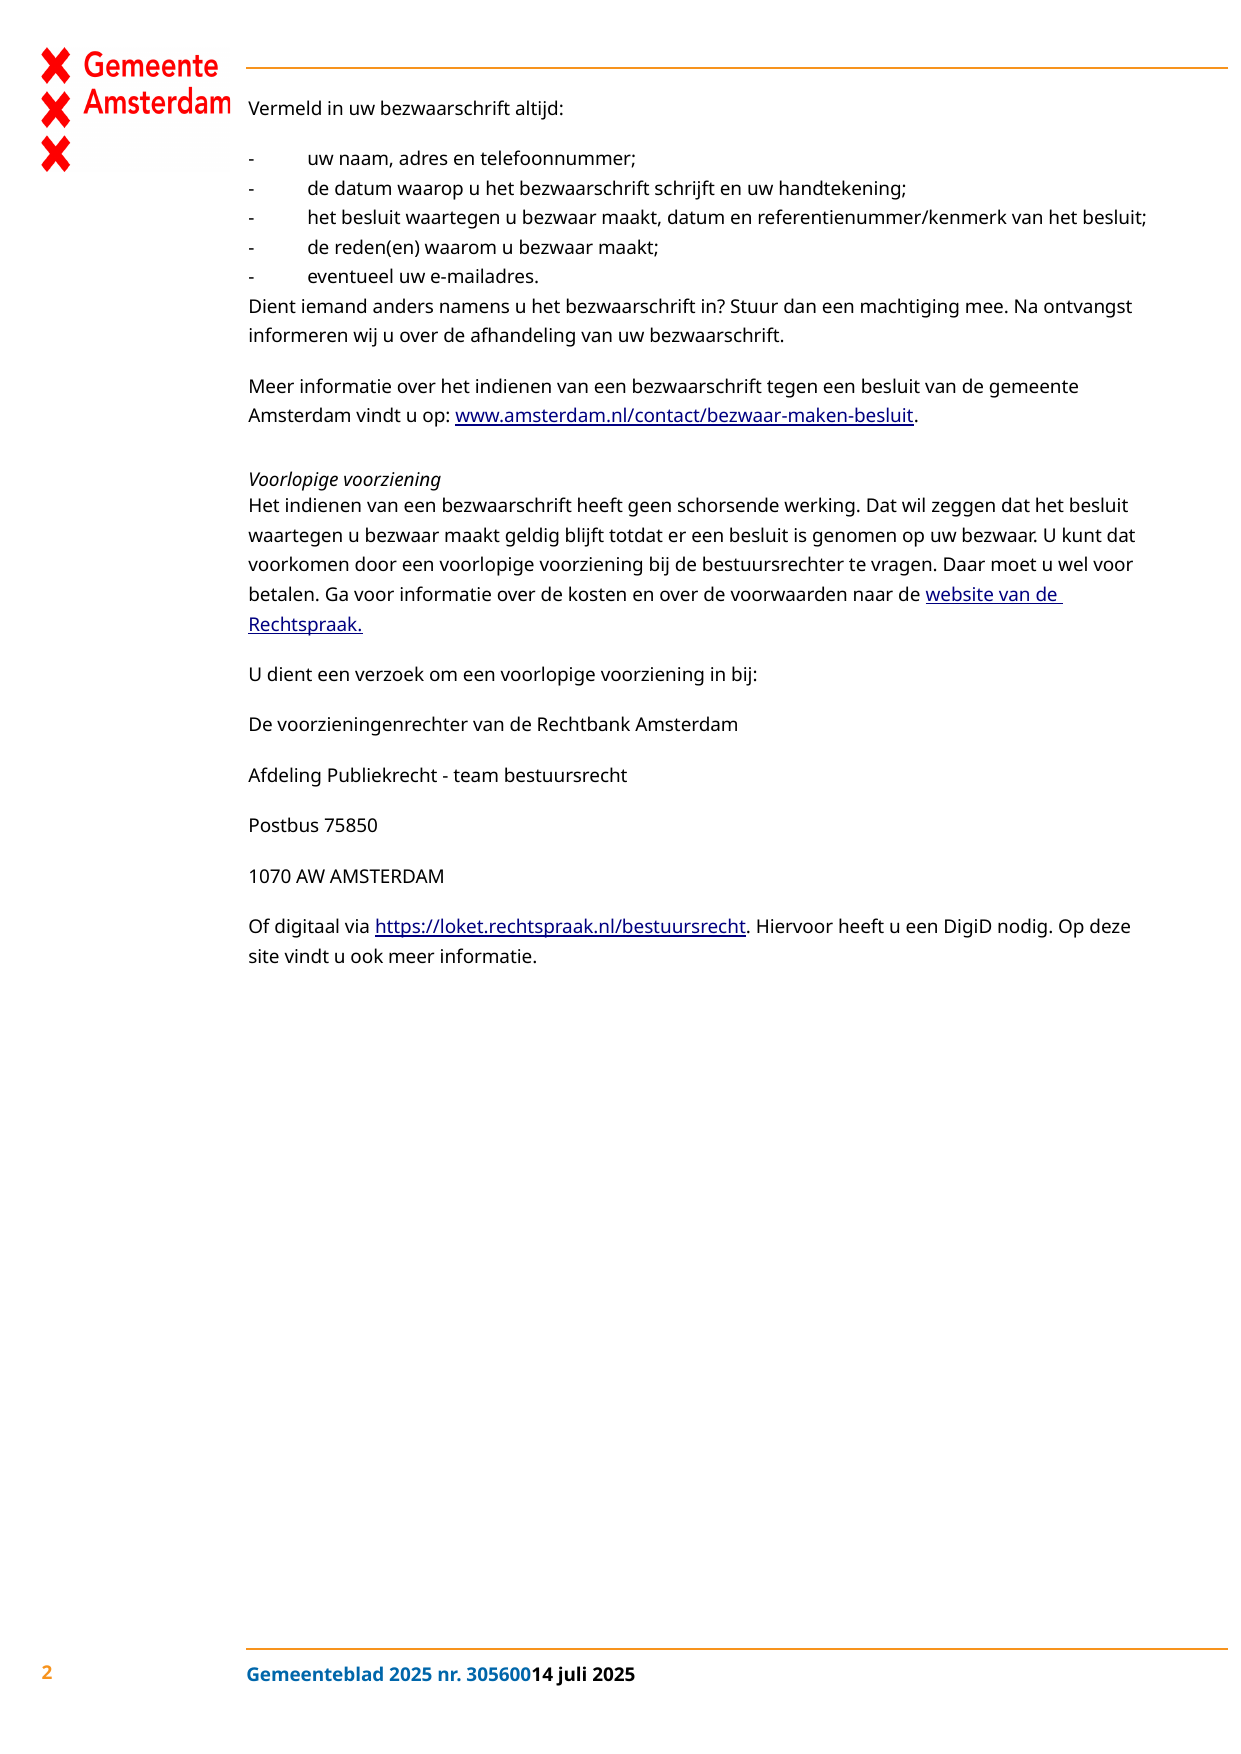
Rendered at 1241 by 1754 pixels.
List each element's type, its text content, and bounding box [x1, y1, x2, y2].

text 1070 AW AMSTERDAM [248, 863, 1152, 888]
picture [41, 47, 231, 172]
text Afdeling Publiekrecht - team bestuursrecht [248, 762, 1152, 788]
text De voorzieningenrechter van de Rechtbank Amsterdam [248, 712, 1152, 737]
list de datum waarop u het bezwaarschrift schrijft en uw handtekening; [248, 175, 1152, 201]
text Postbus 75850 [248, 812, 1152, 838]
text Vermeld in uw bezwaarschrift altijd: [248, 95, 1152, 121]
text Dient iemand anders namens u het bezwaarschrift in? Stuur dan een machtiging mee. Na ontvangst informeren wij u over de afhandeling van uw bezwaarschrift. [248, 293, 1152, 348]
text Of digitaal via https://loket.rechtspraak.nl/bestuursrecht. Hiervoor heeft u een DigiD nodig. Op deze site vindt u ook meer informatie. [248, 913, 1152, 968]
list eventueel uw e-mailadres. [248, 263, 1152, 289]
text U dient een verzoek om een voorlopige voorziening in bij: [248, 661, 1152, 687]
list de reden(en) waarom u bezwaar maakt; [248, 234, 1152, 260]
text Voorlopige voorziening [248, 467, 1152, 492]
text Het indienen van een bezwaarschrift heeft geen schorsende werking. Dat wil zeggen dat het besluit waartegen u bezwaar maakt geldig blijft totdat er een besluit is genomen op uw bezwaar. U kunt dat voorkomen door een voorlopige voorziening bij de bestuursrechter te vragen. Daar moet u wel voor betalen. Ga voor informatie over de kosten en over de voorwaarden naar de website van de Rechtspraak. [248, 492, 1152, 636]
list het besluit waartegen u bezwaar maakt, datum en referentienummer/kenmerk van het besluit; [248, 204, 1152, 230]
list uw naam, adres en telefoonnummer; [248, 145, 1152, 171]
text Meer informatie over het indienen van een bezwaarschrift tegen een besluit van de gemeente Amsterdam vindt u op: www.amsterdam.nl/contact/bezwaar-maken-besluit. [248, 373, 1152, 428]
